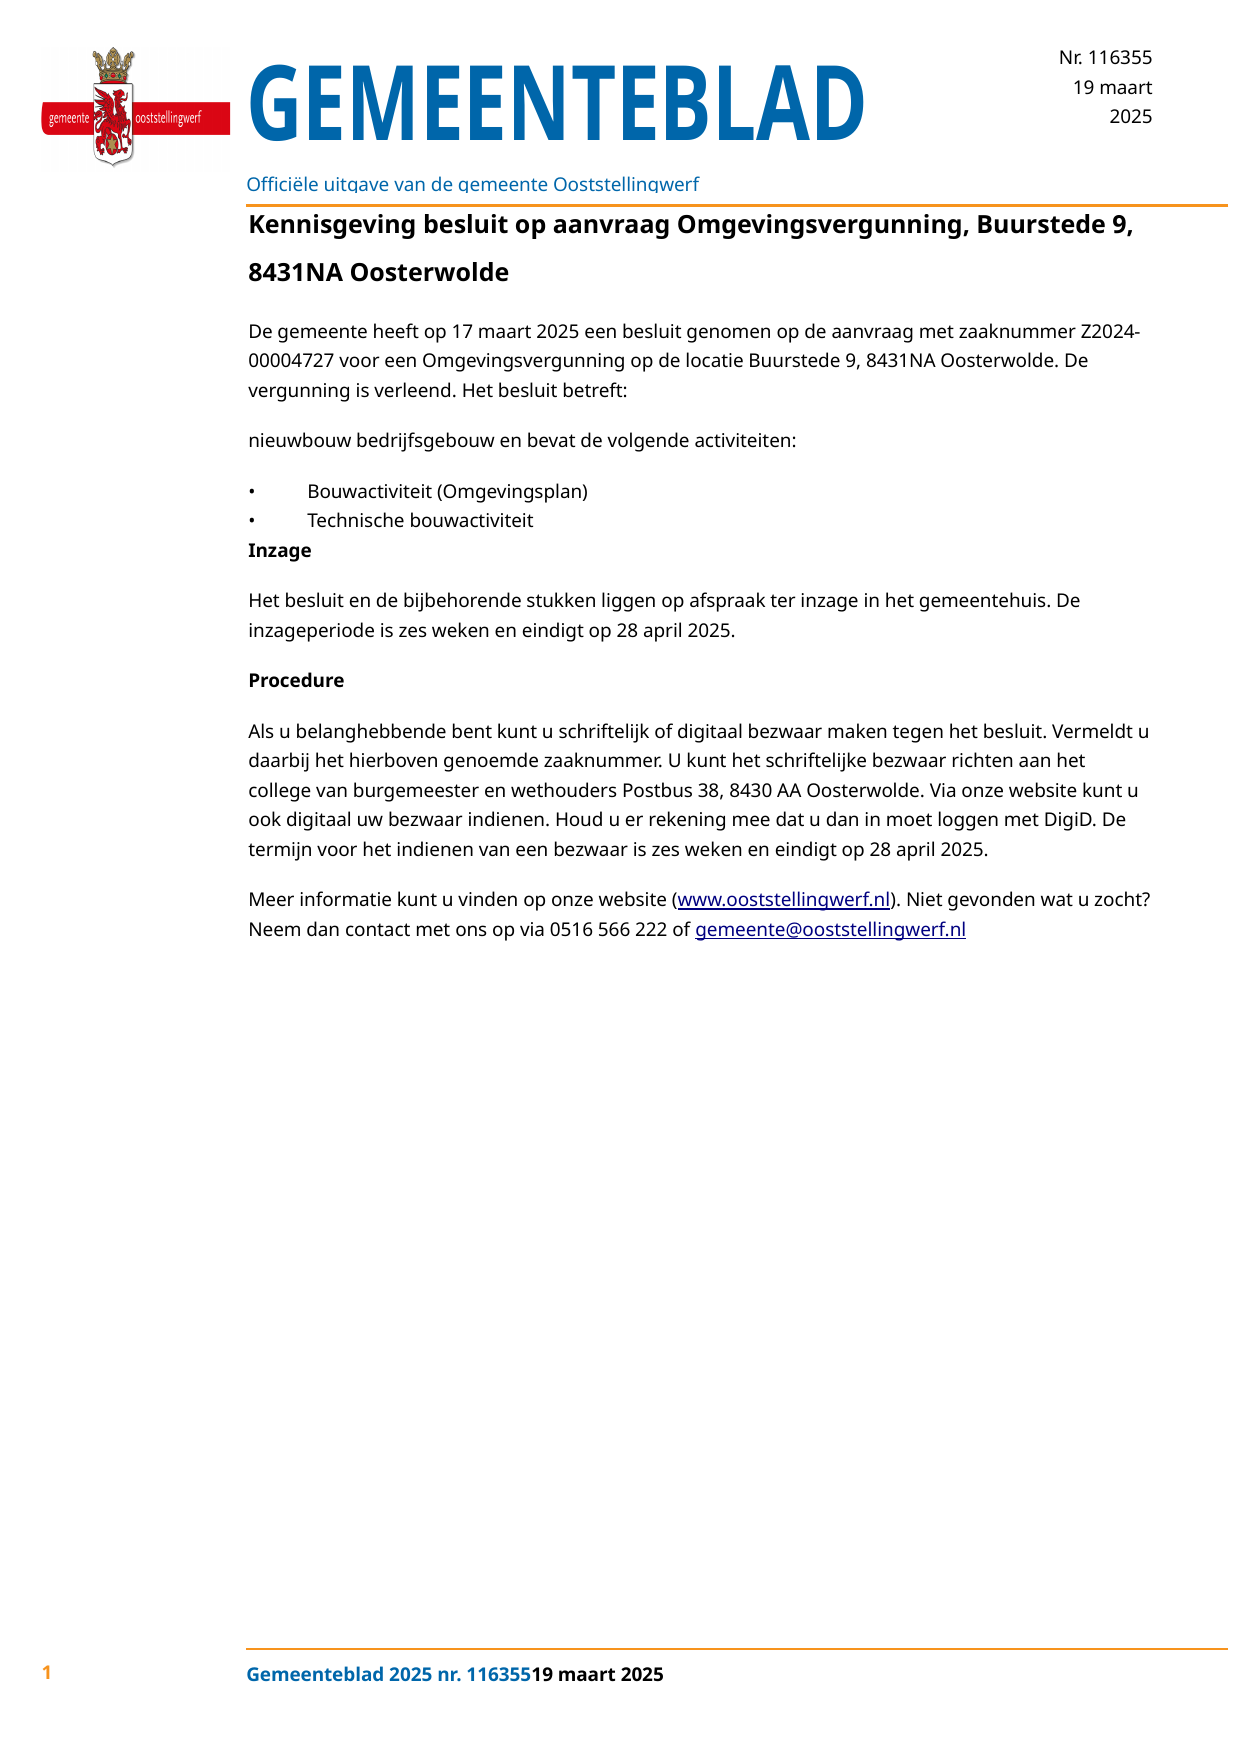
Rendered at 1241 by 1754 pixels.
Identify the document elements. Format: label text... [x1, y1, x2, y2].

text Het besluit en de bijbehorende stukken liggen op afspraak ter inzage in het gemeentehuis. De inzageperiode is zes weken en eindigt op 28 april 2025. [248, 587, 1152, 643]
list Technische bouwactiviteit [248, 507, 1152, 533]
text De gemeente heeft op 17 maart 2025 een besluit genomen op de aanvraag met zaaknummer Z2024-00004727 voor een Omgevingsvergunning op de locatie Buurstede 9, 8431NA Oosterwolde. De vergunning is verleend. Het besluit betreft: [248, 318, 1152, 403]
picture [41, 47, 231, 172]
text Inzage [248, 537, 1152, 563]
text Kennisgeving besluit op aanvraag Omgevingsvergunning, Buurstede 9, 8431NA Oosterwolde [248, 207, 1152, 288]
text Meer informatie kunt u vinden op onze website (www.ooststellingwerf.nl). Niet gevonden wat u zocht? Neem dan contact met ons op via 0516 566 222 of gemeente@ooststellingwerf.nl [248, 887, 1152, 942]
text Procedure [248, 667, 1152, 693]
list Bouwactiviteit (Omgevingsplan) [248, 478, 1152, 504]
text Als u belanghebbende bent kunt u schriftelijk of digitaal bezwaar maken tegen het besluit. Vermeldt u daarbij het hierboven genoemde zaaknummer. U kunt het schriftelijke bezwaar richten aan het college van burgemeester en wethouders Postbus 38, 8430 AA Oosterwolde. Via onze website kunt u ook digitaal uw bezwaar indienen. Houd u er rekening mee dat u dan in moet loggen met DigiD. De termijn voor het indienen van een bezwaar is zes weken en eindigt op 28 april 2025. [248, 718, 1152, 862]
text nieuwbouw bedrijfsgebouw en bevat de volgende activiteiten: [248, 427, 1152, 453]
